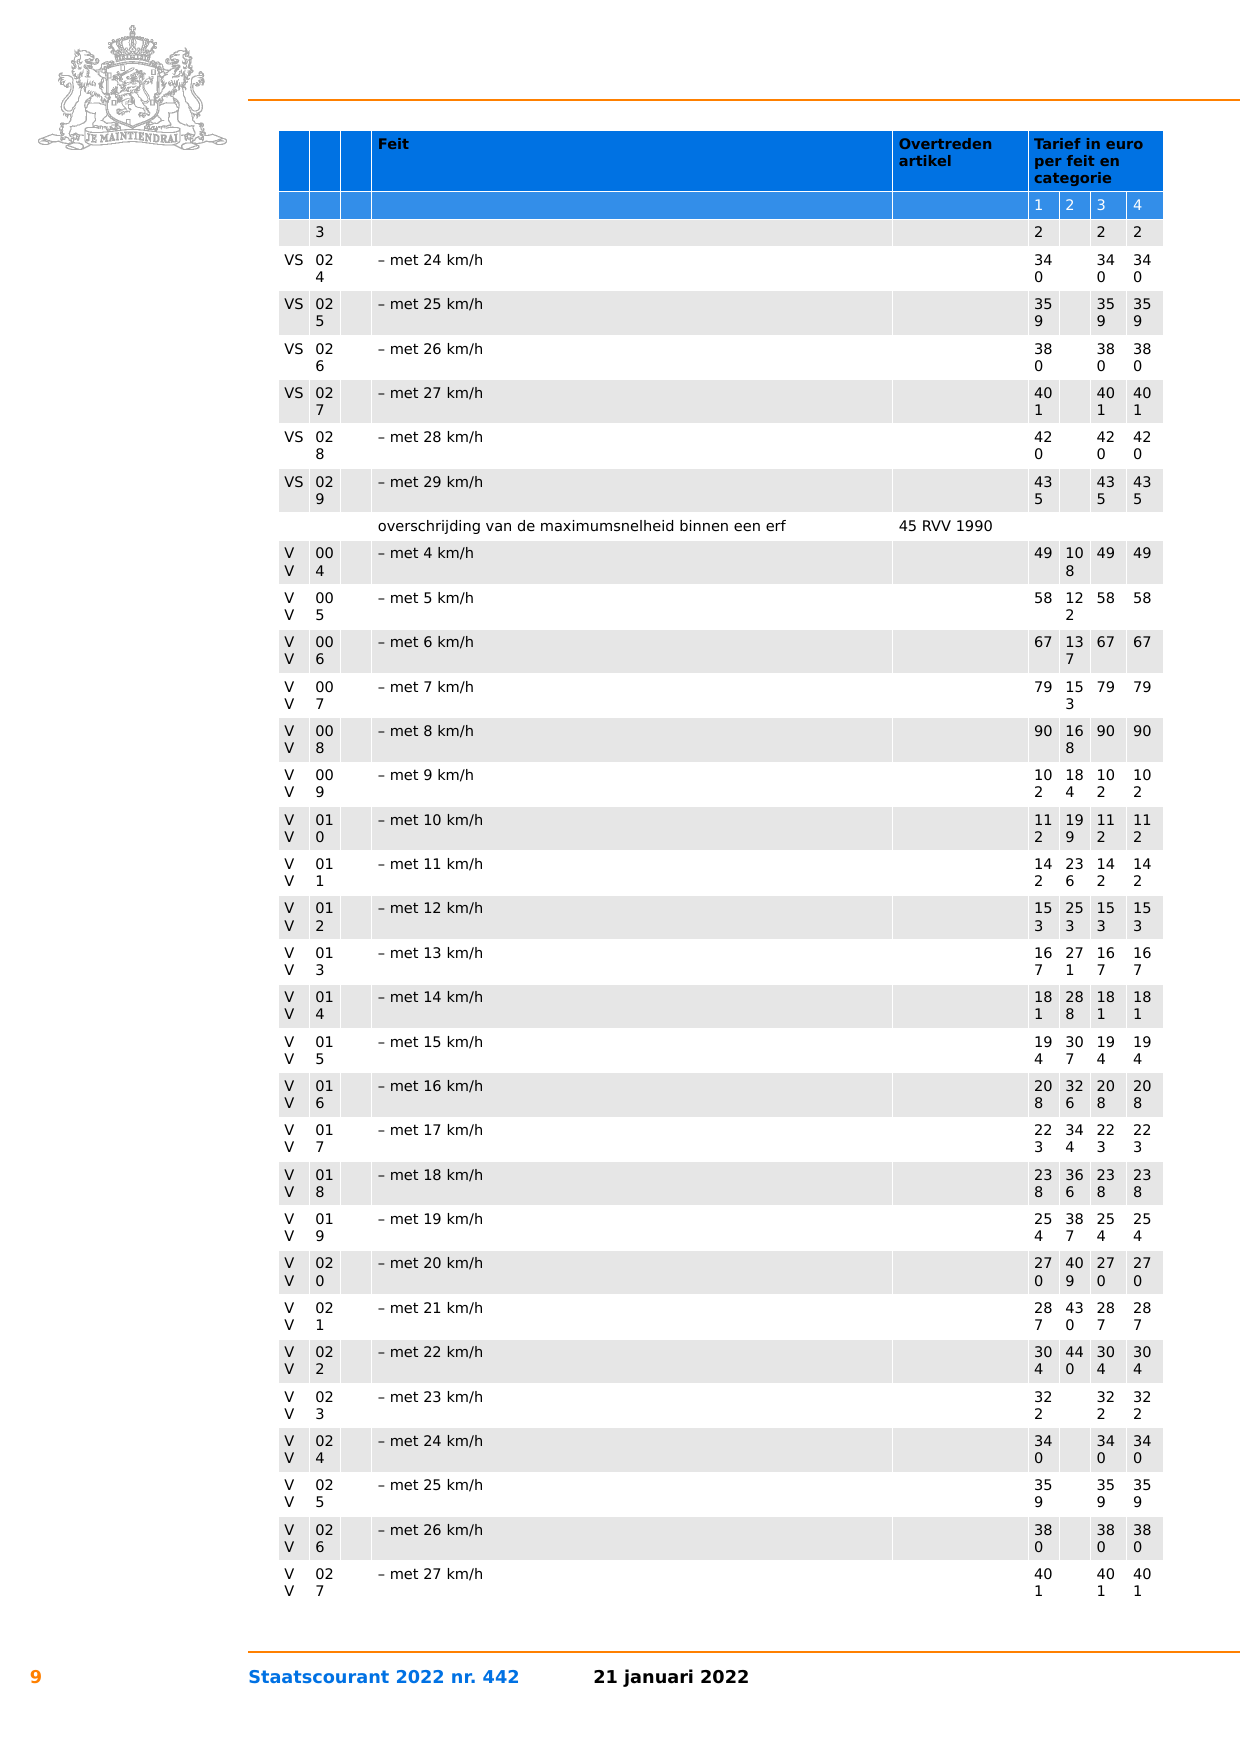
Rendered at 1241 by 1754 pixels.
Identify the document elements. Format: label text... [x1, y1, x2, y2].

table_cell 79 [1029, 674, 1059, 717]
table_cell [893, 1251, 1028, 1294]
table_cell 359 [1091, 291, 1126, 335]
table_cell VV [279, 1029, 309, 1072]
table_cell 340 [1091, 247, 1126, 290]
table_cell [893, 469, 1028, 512]
table_cell 254 [1091, 1206, 1126, 1250]
table_cell VV [279, 630, 309, 673]
table_cell [279, 513, 309, 540]
table_cell [893, 630, 1028, 673]
table_cell [893, 1517, 1028, 1560]
table_cell 287 [1091, 1295, 1126, 1338]
table_cell [310, 192, 340, 219]
table_cell [893, 1340, 1028, 1383]
table_cell 3 [310, 220, 340, 246]
table_cell 018 [310, 1162, 340, 1205]
table_cell – met 23 km/h [372, 1384, 892, 1427]
table_cell – met 14 km/h [372, 985, 892, 1028]
table_cell 153 [1091, 896, 1126, 939]
table_cell 271 [1060, 940, 1090, 983]
table_cell [341, 1517, 371, 1560]
table_cell VS [279, 380, 309, 423]
table_cell 112 [1029, 807, 1059, 850]
table_cell [279, 192, 309, 219]
table_cell 025 [310, 291, 340, 335]
table_cell [893, 291, 1028, 335]
table_cell [341, 896, 371, 939]
table_cell VS [279, 247, 309, 290]
table_cell [341, 380, 371, 423]
table_cell – met 22 km/h [372, 1340, 892, 1383]
table_cell 380 [1127, 336, 1163, 379]
table_cell 359 [1127, 1473, 1163, 1516]
table_cell 254 [1127, 1206, 1163, 1250]
table_cell [1060, 425, 1090, 468]
table_cell [893, 585, 1028, 628]
table_cell [341, 247, 371, 290]
table_cell [341, 1561, 371, 1605]
table_cell [341, 513, 371, 540]
table_cell – met 21 km/h [372, 1295, 892, 1338]
table_cell [893, 1384, 1028, 1427]
table_cell – met 28 km/h [372, 425, 892, 468]
table_cell 137 [1060, 630, 1090, 673]
table_cell [1060, 1384, 1090, 1427]
table_cell – met 8 km/h [372, 718, 892, 762]
table_cell – met 15 km/h [372, 1029, 892, 1072]
table_cell – met 7 km/h [372, 674, 892, 717]
table_cell 3 [1091, 192, 1126, 219]
table_cell 122 [1060, 585, 1090, 628]
table_cell [893, 1118, 1028, 1161]
table_header Overtreden artikel [893, 131, 1028, 191]
table_cell [341, 985, 371, 1028]
table_cell 102 [1029, 763, 1059, 806]
table_cell 409 [1060, 1251, 1090, 1294]
table_cell VV [279, 1206, 309, 1250]
table_cell 153 [1060, 674, 1090, 717]
table_cell – met 18 km/h [372, 1162, 892, 1205]
table_cell 223 [1127, 1118, 1163, 1161]
table_cell 238 [1127, 1162, 1163, 1205]
table_cell [341, 718, 371, 762]
table_cell [893, 1073, 1028, 1117]
table_cell 208 [1029, 1073, 1059, 1117]
table_cell 194 [1029, 1029, 1059, 1072]
table_cell [893, 1295, 1028, 1338]
table_cell 142 [1127, 851, 1163, 895]
table_cell 401 [1029, 380, 1059, 423]
table_cell [1060, 220, 1090, 246]
table_cell [310, 513, 340, 540]
table_cell [341, 336, 371, 379]
table_cell VV [279, 1473, 309, 1516]
table_cell 168 [1060, 718, 1090, 762]
table_cell 1 [1029, 192, 1059, 219]
table_cell [341, 541, 371, 584]
table_cell – met 12 km/h [372, 896, 892, 939]
table_cell 344 [1060, 1118, 1090, 1161]
table_cell 112 [1091, 807, 1126, 850]
table_cell [1091, 513, 1126, 540]
table_cell 435 [1127, 469, 1163, 512]
table_cell 238 [1091, 1162, 1126, 1205]
table_cell 026 [310, 1517, 340, 1560]
table_cell [893, 336, 1028, 379]
table_cell [893, 896, 1028, 939]
table_cell 326 [1060, 1073, 1090, 1117]
table_cell 304 [1029, 1340, 1059, 1383]
table_cell – met 25 km/h [372, 291, 892, 335]
table_cell 2 [1091, 220, 1126, 246]
table_cell VV [279, 1340, 309, 1383]
table_cell 287 [1127, 1295, 1163, 1338]
table_cell 006 [310, 630, 340, 673]
table_cell [893, 541, 1028, 584]
table_cell [893, 425, 1028, 468]
table_cell VV [279, 1561, 309, 1605]
table_cell [893, 1206, 1028, 1250]
table_cell [341, 630, 371, 673]
table_cell [893, 1029, 1028, 1072]
table_cell 102 [1091, 763, 1126, 806]
table_cell 238 [1029, 1162, 1059, 1205]
table_cell 020 [310, 1251, 340, 1294]
table_cell 008 [310, 718, 340, 762]
table_cell 184 [1060, 763, 1090, 806]
table_cell 270 [1091, 1251, 1126, 1294]
table_cell [341, 291, 371, 335]
table_cell 45 RVV 1990 [893, 513, 1028, 540]
table_cell 49 [1127, 541, 1163, 584]
table_cell [341, 1206, 371, 1250]
table_cell [372, 220, 892, 246]
table_cell 021 [310, 1295, 340, 1338]
table_cell 142 [1029, 851, 1059, 895]
table_cell [279, 220, 309, 246]
table_cell VS [279, 291, 309, 335]
table_cell 401 [1127, 1561, 1163, 1605]
table_cell 67 [1029, 630, 1059, 673]
table_cell 009 [310, 763, 340, 806]
table_cell 380 [1091, 336, 1126, 379]
table_cell [341, 1162, 371, 1205]
table_cell [1060, 336, 1090, 379]
table_cell [341, 763, 371, 806]
table_cell – met 24 km/h [372, 1428, 892, 1472]
table_cell 112 [1127, 807, 1163, 850]
table_cell 024 [310, 247, 340, 290]
table_cell [893, 220, 1028, 246]
table_cell VV [279, 674, 309, 717]
table_cell 67 [1127, 630, 1163, 673]
table_cell VV [279, 1073, 309, 1117]
table_cell 440 [1060, 1340, 1090, 1383]
table_cell [1060, 291, 1090, 335]
table_cell – met 10 km/h [372, 807, 892, 850]
table_cell 181 [1127, 985, 1163, 1028]
table_cell 167 [1127, 940, 1163, 983]
table_cell 304 [1127, 1340, 1163, 1383]
table_cell [1060, 1517, 1090, 1560]
table_cell 167 [1029, 940, 1059, 983]
table_header [279, 131, 309, 191]
table_cell 58 [1029, 585, 1059, 628]
table_cell 340 [1091, 1428, 1126, 1472]
table_cell VV [279, 718, 309, 762]
table_cell VV [279, 1428, 309, 1472]
table_cell [341, 425, 371, 468]
table_cell 90 [1029, 718, 1059, 762]
table_cell 380 [1091, 1517, 1126, 1560]
table_cell 2 [1029, 220, 1059, 246]
table_cell [893, 192, 1028, 219]
table_cell 010 [310, 807, 340, 850]
table_cell 007 [310, 674, 340, 717]
table_cell 322 [1091, 1384, 1126, 1427]
table_cell [893, 380, 1028, 423]
table_cell 015 [310, 1029, 340, 1072]
table_cell VV [279, 1384, 309, 1427]
table_header [310, 131, 340, 191]
table_cell VV [279, 807, 309, 850]
table_cell [893, 1162, 1028, 1205]
table_cell [893, 674, 1028, 717]
table_cell 102 [1127, 763, 1163, 806]
table_cell 026 [310, 336, 340, 379]
table_cell [1060, 1561, 1090, 1605]
table_cell [341, 1428, 371, 1472]
table_cell 270 [1029, 1251, 1059, 1294]
table_cell [341, 585, 371, 628]
table_cell 153 [1029, 896, 1059, 939]
table_cell 167 [1091, 940, 1126, 983]
table_cell [341, 807, 371, 850]
table_cell [341, 1073, 371, 1117]
table_cell [341, 851, 371, 895]
table_cell 340 [1029, 247, 1059, 290]
table_cell VV [279, 541, 309, 584]
table_cell VV [279, 1517, 309, 1560]
table_cell 359 [1127, 291, 1163, 335]
table_cell VS [279, 425, 309, 468]
table_cell 366 [1060, 1162, 1090, 1205]
table_cell 288 [1060, 985, 1090, 1028]
table_cell 359 [1029, 1473, 1059, 1516]
table_cell [341, 1118, 371, 1161]
table_cell 359 [1029, 291, 1059, 335]
table_cell – met 24 km/h [372, 247, 892, 290]
table_cell 028 [310, 425, 340, 468]
table_cell – met 29 km/h [372, 469, 892, 512]
table_cell 380 [1029, 1517, 1059, 1560]
table_cell 013 [310, 940, 340, 983]
table_cell [1060, 469, 1090, 512]
table_cell – met 6 km/h [372, 630, 892, 673]
table_cell 435 [1091, 469, 1126, 512]
table_cell 142 [1091, 851, 1126, 895]
table_cell 005 [310, 585, 340, 628]
table_cell 108 [1060, 541, 1090, 584]
table_cell 023 [310, 1384, 340, 1427]
table_cell VV [279, 985, 309, 1028]
table_cell 011 [310, 851, 340, 895]
table_cell 340 [1127, 247, 1163, 290]
table_cell 208 [1091, 1073, 1126, 1117]
table_cell VS [279, 469, 309, 512]
table_cell VV [279, 1118, 309, 1161]
table_cell [1127, 513, 1163, 540]
table_cell VV [279, 1295, 309, 1338]
table_cell [341, 1384, 371, 1427]
table_cell – met 26 km/h [372, 1517, 892, 1560]
table_cell 199 [1060, 807, 1090, 850]
table_cell 4 [1127, 192, 1163, 219]
table_cell 401 [1091, 380, 1126, 423]
table_cell [893, 718, 1028, 762]
table_cell 181 [1091, 985, 1126, 1028]
picture [38, 25, 227, 150]
table_cell [341, 469, 371, 512]
table_cell 401 [1029, 1561, 1059, 1605]
table_cell 022 [310, 1340, 340, 1383]
table_cell 401 [1127, 380, 1163, 423]
table_cell 194 [1091, 1029, 1126, 1072]
table_header Tarief in euro per feit en categorie [1029, 131, 1163, 191]
table_cell – met 27 km/h [372, 380, 892, 423]
table_cell [893, 851, 1028, 895]
table_header [341, 131, 371, 191]
table_cell – met 20 km/h [372, 1251, 892, 1294]
table_cell 307 [1060, 1029, 1090, 1072]
table_cell 79 [1091, 674, 1126, 717]
table_cell 340 [1029, 1428, 1059, 1472]
table_cell VV [279, 585, 309, 628]
table_cell 253 [1060, 896, 1090, 939]
table_cell [893, 1473, 1028, 1516]
table_cell VV [279, 896, 309, 939]
table_cell 387 [1060, 1206, 1090, 1250]
table_cell 004 [310, 541, 340, 584]
table_cell – met 4 km/h [372, 541, 892, 584]
table_cell [893, 247, 1028, 290]
table_cell 435 [1029, 469, 1059, 512]
table_cell 223 [1029, 1118, 1059, 1161]
table_cell 420 [1127, 425, 1163, 468]
table_cell 025 [310, 1473, 340, 1516]
table_cell 287 [1029, 1295, 1059, 1338]
table_cell 79 [1127, 674, 1163, 717]
table_cell overschrijding van de maximumsnelheid binnen een erf [372, 513, 892, 540]
table_cell [1060, 1428, 1090, 1472]
table_cell 223 [1091, 1118, 1126, 1161]
table_cell – met 17 km/h [372, 1118, 892, 1161]
table_cell 027 [310, 380, 340, 423]
table_cell 420 [1091, 425, 1126, 468]
table_cell 012 [310, 896, 340, 939]
table_cell [341, 940, 371, 983]
table_cell – met 13 km/h [372, 940, 892, 983]
table_cell 90 [1127, 718, 1163, 762]
table_cell 430 [1060, 1295, 1090, 1338]
table_cell 270 [1127, 1251, 1163, 1294]
table_cell – met 25 km/h [372, 1473, 892, 1516]
table_cell [1060, 513, 1090, 540]
table_cell [893, 1428, 1028, 1472]
table_cell 49 [1091, 541, 1126, 584]
table_cell 254 [1029, 1206, 1059, 1250]
table_cell [893, 1561, 1028, 1605]
table_cell [1060, 380, 1090, 423]
table_cell [341, 1340, 371, 1383]
table_cell 236 [1060, 851, 1090, 895]
table_cell 208 [1127, 1073, 1163, 1117]
table_cell [893, 985, 1028, 1028]
table_cell [893, 807, 1028, 850]
table_cell 401 [1091, 1561, 1126, 1605]
table_cell [341, 1473, 371, 1516]
table_cell [341, 1251, 371, 1294]
table_cell – met 9 km/h [372, 763, 892, 806]
table_cell 359 [1091, 1473, 1126, 1516]
table_cell [1029, 513, 1059, 540]
table_cell – met 26 km/h [372, 336, 892, 379]
table_cell 153 [1127, 896, 1163, 939]
table_cell 016 [310, 1073, 340, 1117]
table_cell 67 [1091, 630, 1126, 673]
table_cell [1060, 1473, 1090, 1516]
table_cell – met 19 km/h [372, 1206, 892, 1250]
table_cell – met 11 km/h [372, 851, 892, 895]
table_cell 420 [1029, 425, 1059, 468]
table_cell 027 [310, 1561, 340, 1605]
table_cell [341, 1029, 371, 1072]
table_cell [341, 1295, 371, 1338]
table_cell – met 16 km/h [372, 1073, 892, 1117]
table_cell 49 [1029, 541, 1059, 584]
table_cell VS [279, 336, 309, 379]
table_cell [341, 674, 371, 717]
table_cell VV [279, 1251, 309, 1294]
table_cell [372, 192, 892, 219]
table_cell – met 5 km/h [372, 585, 892, 628]
table_cell 181 [1029, 985, 1059, 1028]
table_cell [341, 192, 371, 219]
table_cell VV [279, 763, 309, 806]
table_cell VV [279, 1162, 309, 1205]
table_cell 58 [1091, 585, 1126, 628]
table_cell 194 [1127, 1029, 1163, 1072]
table_cell 380 [1029, 336, 1059, 379]
table_cell 019 [310, 1206, 340, 1250]
table_cell – met 27 km/h [372, 1561, 892, 1605]
table_cell 024 [310, 1428, 340, 1472]
table_cell 322 [1029, 1384, 1059, 1427]
table_cell 304 [1091, 1340, 1126, 1383]
table_cell VV [279, 851, 309, 895]
table_cell VV [279, 940, 309, 983]
table_cell 380 [1127, 1517, 1163, 1560]
table_cell 58 [1127, 585, 1163, 628]
table_cell 322 [1127, 1384, 1163, 1427]
table_cell 90 [1091, 718, 1126, 762]
table_cell 2 [1060, 192, 1090, 219]
table_cell [1060, 247, 1090, 290]
table_cell 2 [1127, 220, 1163, 246]
table_cell 340 [1127, 1428, 1163, 1472]
table_cell [341, 220, 371, 246]
table_cell [893, 940, 1028, 983]
table_header Feit [372, 131, 892, 191]
table_cell 017 [310, 1118, 340, 1161]
table_cell [893, 763, 1028, 806]
table_cell 029 [310, 469, 340, 512]
table_cell 014 [310, 985, 340, 1028]
